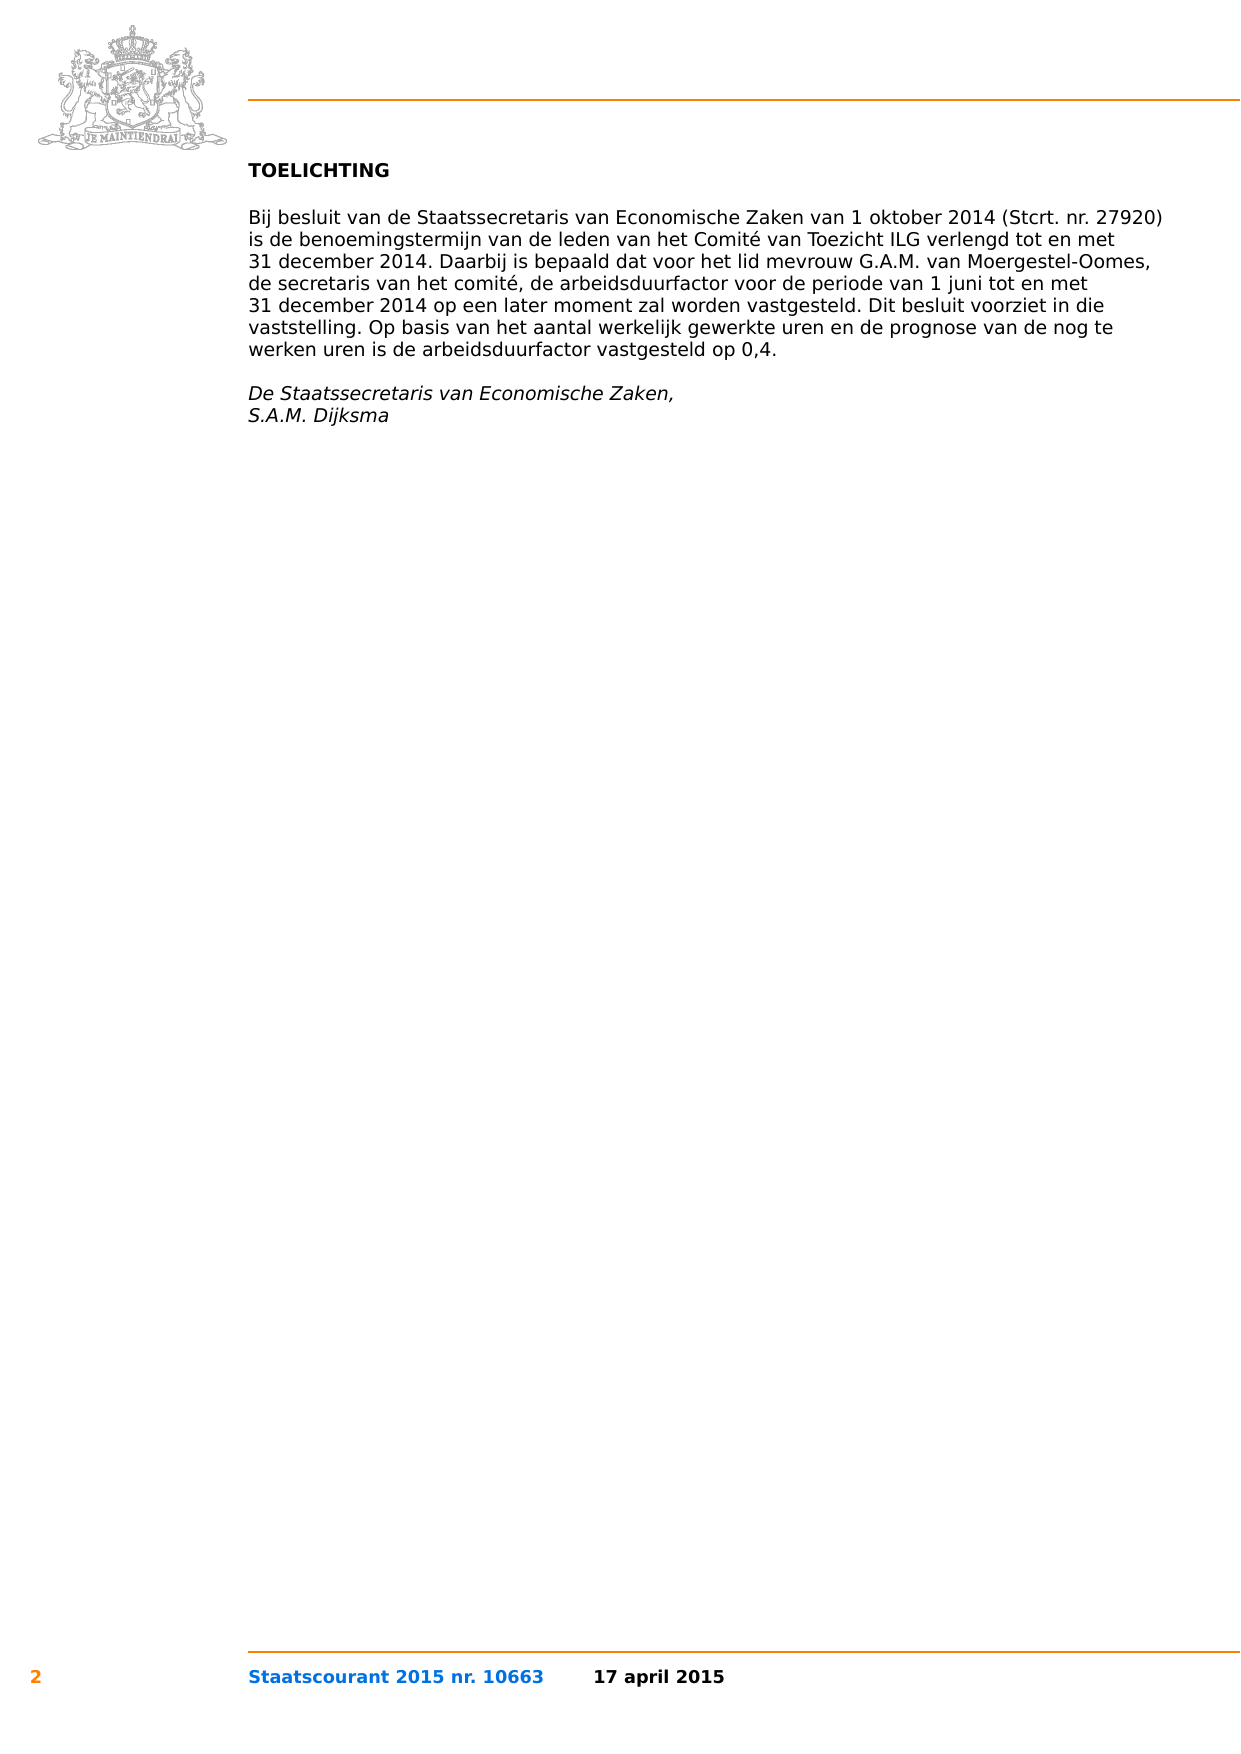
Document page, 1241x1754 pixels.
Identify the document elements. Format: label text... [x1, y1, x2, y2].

subtitle TOELICHTING [248, 160, 1163, 182]
text De Staatssecretaris van Economische Zaken, S.A.M. Dijksma [248, 383, 1163, 427]
text Bij besluit van de Staatssecretaris van Economische Zaken van 1 oktober 2014 (Stcrt. nr. 27920) is de benoemingstermijn van de leden van het Comité van Toezicht ILG verlengd tot en met 31 december 2014. Daarbij is bepaald dat voor het lid mevrouw G.A.M. van Moergestel-Oomes, de secretaris van het comité, de arbeidsduurfactor voor de periode van 1 juni tot en met 31 december 2014 op een later moment zal worden vastgesteld. Dit besluit voorziet in die vaststelling. Op basis van het aantal werkelijk gewerkte uren en de prognose van de nog te werken uren is de arbeidsduurfactor vastgesteld op 0,4. [248, 207, 1163, 361]
picture [38, 25, 227, 150]
